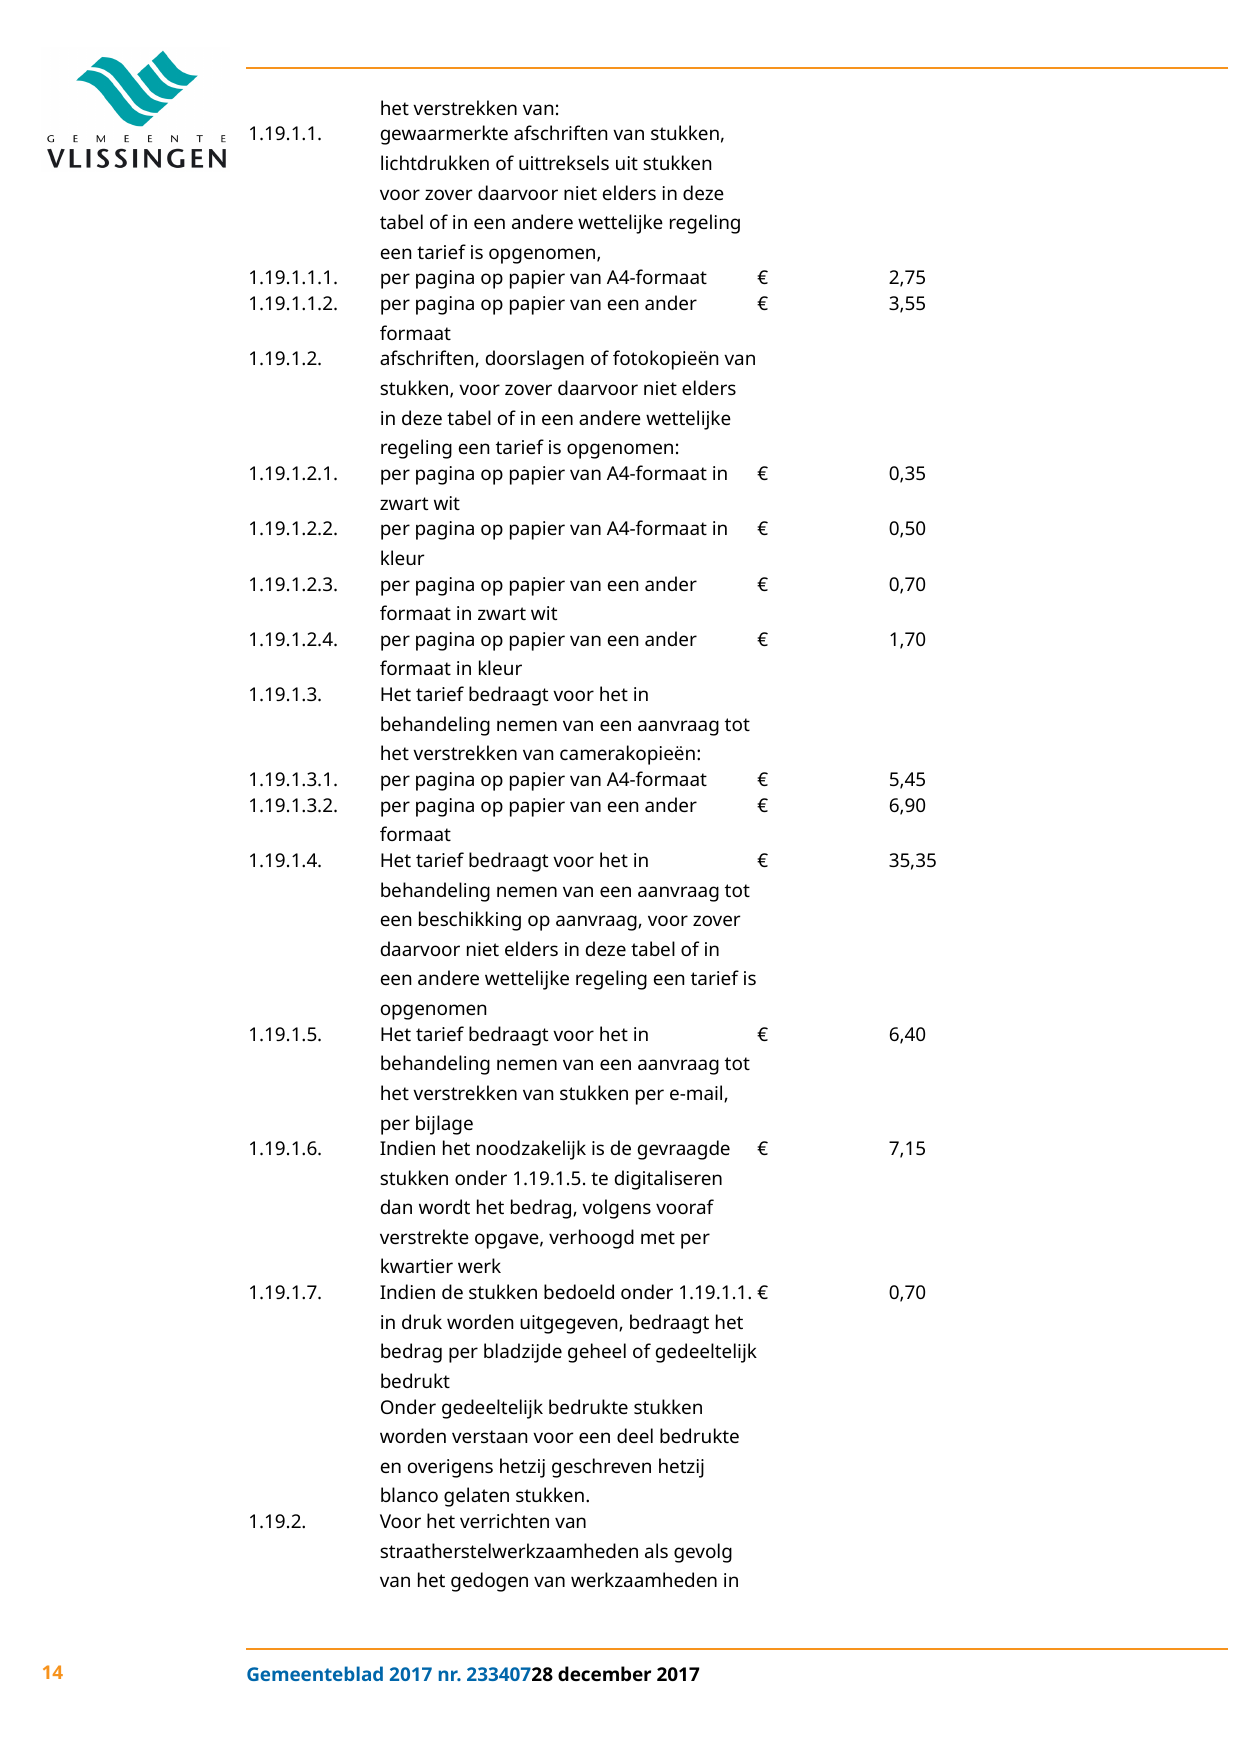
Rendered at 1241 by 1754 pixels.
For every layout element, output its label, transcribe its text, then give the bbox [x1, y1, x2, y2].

table_cell [1020, 1280, 1152, 1394]
table_cell € [757, 1021, 888, 1135]
table_cell [757, 681, 888, 766]
table_cell per pagina op papier van A4-formaat [380, 766, 757, 792]
table_cell 35,35 [889, 847, 1020, 1021]
table_cell 1.19.1.2.4. [248, 626, 379, 681]
table_cell 5,45 [889, 766, 1020, 792]
table_cell [1020, 1021, 1152, 1135]
table_cell [1020, 792, 1152, 847]
table_cell per pagina op papier van een ander formaat [380, 792, 757, 847]
table_cell 1.19.1.3.1. [248, 766, 379, 792]
table_cell per pagina op papier van een ander formaat in zwart wit [380, 571, 757, 626]
table_cell 1.19.1.3. [248, 681, 379, 766]
table_cell [1020, 460, 1152, 515]
table_cell [1020, 1509, 1152, 1593]
table_cell 0,70 [889, 571, 1020, 626]
table_cell [1020, 265, 1152, 290]
table_cell € [757, 290, 888, 346]
table_cell Onder gedeeltelijk bedrukte stukken worden verstaan voor een deel bedrukte en overigens hetzij geschreven hetzij blanco gelaten stukken. [380, 1394, 757, 1508]
table_cell Het tarief bedraagt voor het in behandeling nemen van een aanvraag tot het verstrekken van camerakopieën: [380, 681, 757, 766]
table_cell € [757, 1280, 888, 1394]
table_cell € [757, 847, 888, 1021]
table_cell afschriften, doorslagen of fotokopieën van stukken, voor zover daarvoor niet elders in deze tabel of in een andere wettelijke regeling een tarief is opgenomen: [380, 346, 757, 460]
table_cell [757, 121, 888, 264]
table_cell € [757, 1135, 888, 1279]
table_cell per pagina op papier van een ander formaat in kleur [380, 626, 757, 681]
table_cell 1.19.1.1.2. [248, 290, 379, 346]
table_cell 0,70 [889, 1280, 1020, 1394]
table_cell [889, 1394, 1020, 1508]
table_cell 1.19.1.5. [248, 1021, 379, 1135]
table_cell Het tarief bedraagt voor het in behandeling nemen van een aanvraag tot het verstrekken van stukken per e-mail, per bijlage [380, 1021, 757, 1135]
table_cell [889, 1509, 1020, 1593]
table_cell [1020, 121, 1152, 264]
table_cell per pagina op papier van A4-formaat in kleur [380, 515, 757, 571]
table_cell [1020, 95, 1152, 121]
table_cell 6,40 [889, 1021, 1020, 1135]
table_cell [889, 95, 1020, 121]
table_cell [1020, 515, 1152, 571]
table_cell 7,15 [889, 1135, 1020, 1279]
picture [41, 47, 231, 172]
table_cell [889, 681, 1020, 766]
table_cell € [757, 766, 888, 792]
table_cell [1020, 346, 1152, 460]
table_cell € [757, 571, 888, 626]
table_cell 1.19.1.2.2. [248, 515, 379, 571]
table_cell [1020, 847, 1152, 1021]
table_cell per pagina op papier van A4-formaat in zwart wit [380, 460, 757, 515]
table_cell [248, 1394, 379, 1508]
table_cell 1.19.1.4. [248, 847, 379, 1021]
table_cell € [757, 792, 888, 847]
table_cell 1.19.1.1.1. [248, 265, 379, 290]
table_cell Indien het noodzakelijk is de gevraagde stukken onder 1.19.1.5. te digitaliseren dan wordt het bedrag, volgens vooraf verstrekte opgave, verhoogd met per kwartier werk [380, 1135, 757, 1279]
table_cell [1020, 1135, 1152, 1279]
table_cell per pagina op papier van een ander formaat [380, 290, 757, 346]
table_cell 1,70 [889, 626, 1020, 681]
table_cell [757, 1394, 888, 1508]
table_cell € [757, 515, 888, 571]
table_cell 1.19.1.2. [248, 346, 379, 460]
table_cell 1.19.1.7. [248, 1280, 379, 1394]
table_cell [1020, 766, 1152, 792]
table_cell € [757, 265, 888, 290]
table_cell 1.19.2. [248, 1509, 379, 1593]
table_cell 1.19.1.2.1. [248, 460, 379, 515]
table_cell € [757, 626, 888, 681]
table_cell [1020, 1394, 1152, 1508]
table_cell [889, 346, 1020, 460]
table_cell [889, 121, 1020, 264]
table_cell 3,55 [889, 290, 1020, 346]
table_cell 2,75 [889, 265, 1020, 290]
table_cell Voor het verrichten van straatherstelwerkzaamheden als gevolg van het gedogen van werkzaamheden in [380, 1509, 757, 1593]
table_cell 1.19.1.1. [248, 121, 379, 264]
table_cell [248, 95, 379, 121]
table_cell 6,90 [889, 792, 1020, 847]
table_cell Indien de stukken bedoeld onder 1.19.1.1. in druk worden uitgegeven, bedraagt het bedrag per bladzijde geheel of gedeeltelijk bedrukt [380, 1280, 757, 1394]
table_cell [1020, 290, 1152, 346]
table_cell [1020, 626, 1152, 681]
table_cell het verstrekken van: [380, 95, 757, 121]
table_cell per pagina op papier van A4-formaat [380, 265, 757, 290]
table_cell 1.19.1.2.3. [248, 571, 379, 626]
table_cell 0,50 [889, 515, 1020, 571]
table_cell Het tarief bedraagt voor het in behandeling nemen van een aanvraag tot een beschikking op aanvraag, voor zover daarvoor niet elders in deze tabel of in een andere wettelijke regeling een tarief is opgenomen [380, 847, 757, 1021]
table_cell [1020, 571, 1152, 626]
table_cell € [757, 460, 888, 515]
table_cell [757, 95, 888, 121]
table_cell 1.19.1.3.2. [248, 792, 379, 847]
table_cell [757, 346, 888, 460]
table_cell 0,35 [889, 460, 1020, 515]
table_cell 1.19.1.6. [248, 1135, 379, 1279]
table_cell gewaarmerkte afschriften van stukken, lichtdrukken of uittreksels uit stukken voor zover daarvoor niet elders in deze tabel of in een andere wettelijke regeling een tarief is opgenomen, [380, 121, 757, 264]
table_cell [1020, 681, 1152, 766]
table_cell [757, 1509, 888, 1593]
